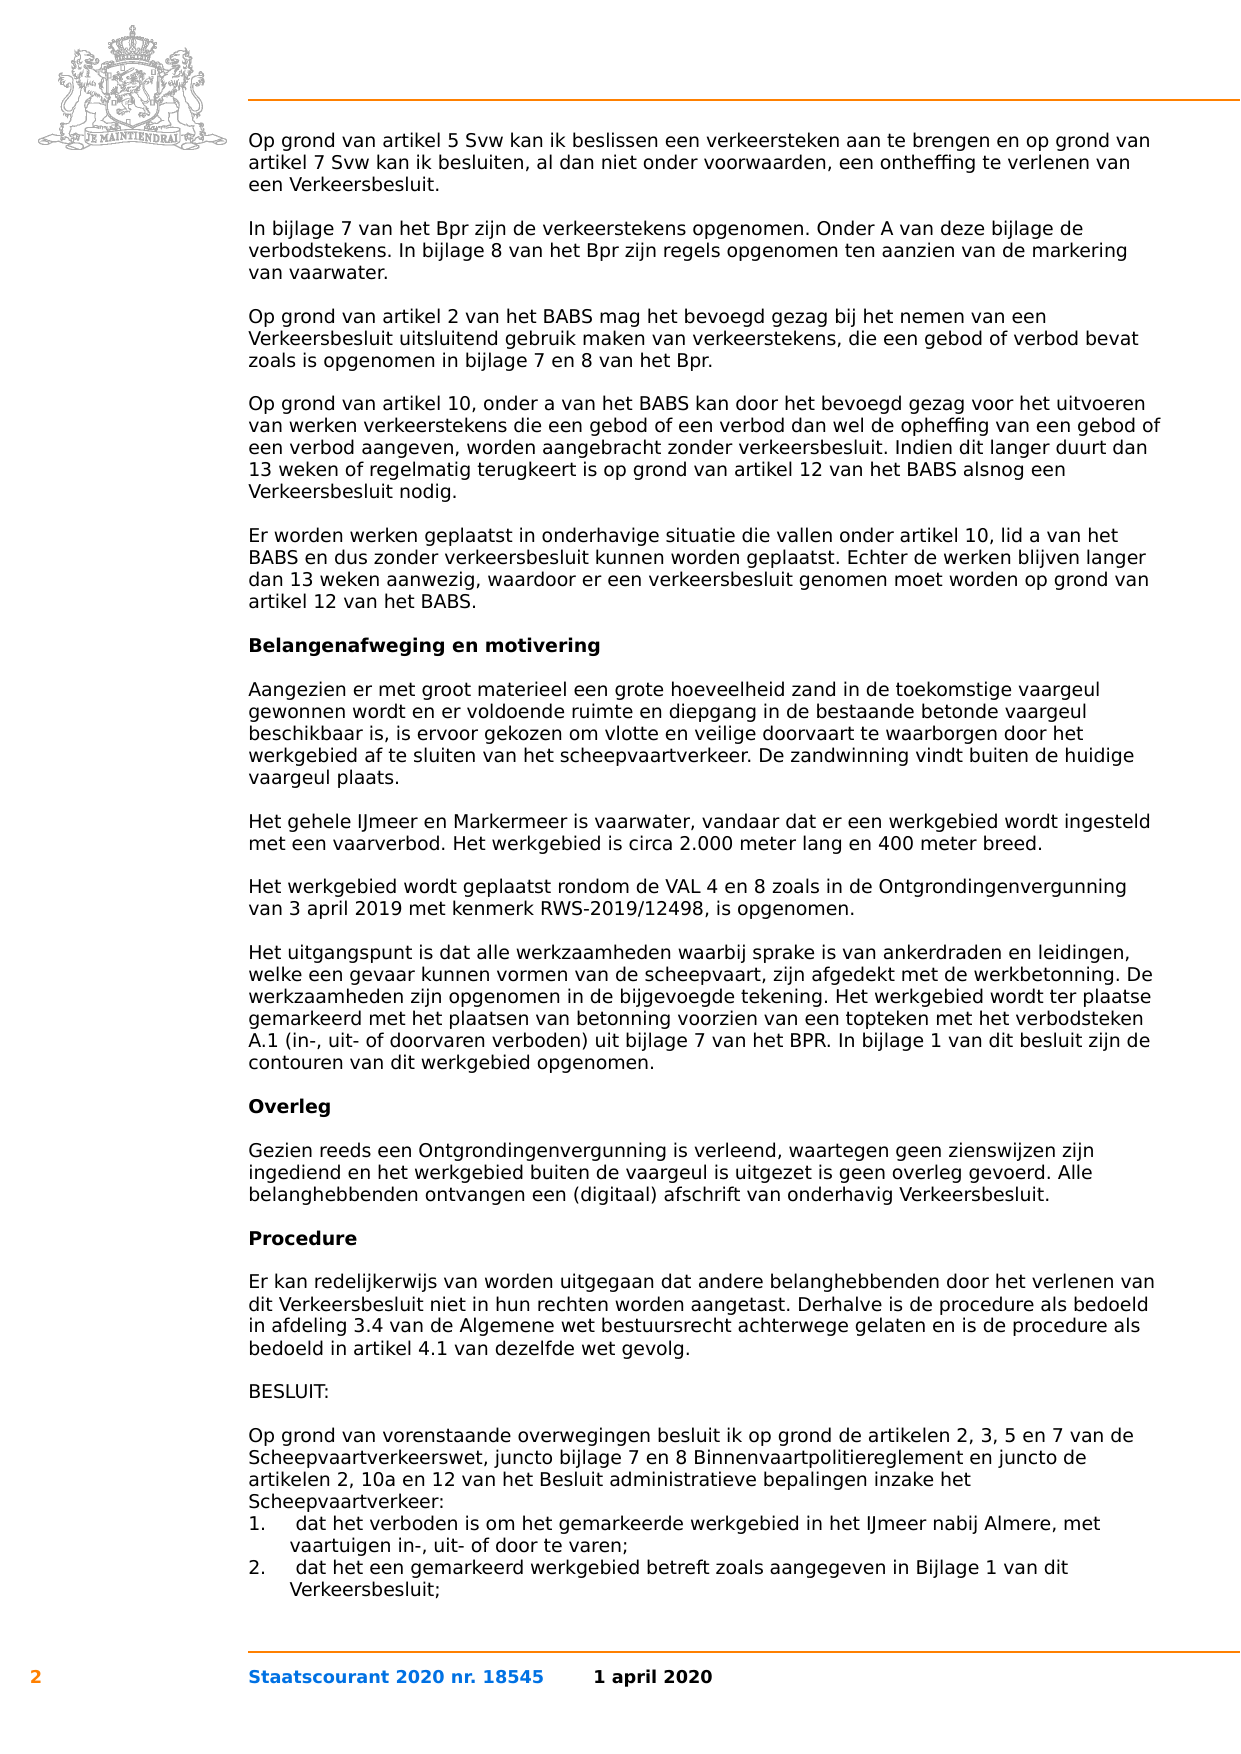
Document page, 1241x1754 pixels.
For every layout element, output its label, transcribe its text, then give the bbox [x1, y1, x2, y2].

subtitle Procedure [248, 1228, 1163, 1249]
text Op grond van vorenstaande overwegingen besluit ik op grond de artikelen 2, 3, 5 en 7 van de Scheepvaartverkeerswet, juncto bijlage 7 en 8 Binnenvaartpolitiereglement en juncto de artikelen 2, 10a en 12 van het Besluit administratieve bepalingen inzake het Scheepvaartverkeer: [248, 1425, 1163, 1513]
text Het gehele IJmeer en Markermeer is vaarwater, vandaar dat er een werkgebied wordt ingesteld met een vaarverbod. Het werkgebied is circa 2.000 meter lang en 400 meter breed. [248, 811, 1163, 854]
text Het werkgebied wordt geplaatst rondom de VAL 4 en 8 zoals in de Ontgrondingenvergunning van 3 april 2019 met kenmerk RWS-2019/12498, is opgenomen. [248, 876, 1163, 920]
text 2. dat het een gemarkeerd werkgebied betreft zoals aangegeven in Bijlage 1 van dit Verkeersbesluit; [248, 1557, 1163, 1601]
text Er kan redelijkerwijs van worden uitgegaan dat andere belanghebbenden door het verlenen van dit Verkeersbesluit niet in hun rechten worden aangetast. Derhalve is de procedure als bedoeld in afdeling 3.4 van de Algemene wet bestuursrecht achterwege gelaten en is de procedure als bedoeld in artikel 4.1 van dezelfde wet gevolg. [248, 1271, 1163, 1359]
picture [38, 25, 227, 150]
text Het uitgangspunt is dat alle werkzaamheden waarbij sprake is van ankerdraden en leidingen, welke een gevaar kunnen vormen van de scheepvaart, zijn afgedekt met de werkbetonning. De werkzaamheden zijn opgenomen in de bijgevoegde tekening. Het werkgebied wordt ter plaatse gemarkeerd met het plaatsen van betonning voorzien van een topteken met het verbodsteken A.1 (in-, uit- of doorvaren verboden) uit bijlage 7 van het BPR. In bijlage 1 van dit besluit zijn de contouren van dit werkgebied opgenomen. [248, 942, 1163, 1074]
text Gezien reeds een Ontgrondingenvergunning is verleend, waartegen geen zienswijzen zijn ingediend en het werkgebied buiten de vaargeul is uitgezet is geen overleg gevoerd. Alle belanghebbenden ontvangen een (digitaal) afschrift van onderhavig Verkeersbesluit. [248, 1140, 1163, 1206]
text BESLUIT: [248, 1381, 1163, 1403]
text 1. dat het verboden is om het gemarkeerde werkgebied in het IJmeer nabij Almere, met vaartuigen in-, uit- of door te varen; [248, 1513, 1163, 1557]
subtitle Overleg [248, 1096, 1163, 1118]
subtitle Belangenafweging en motivering [248, 635, 1163, 657]
text Aangezien er met groot materieel een grote hoeveelheid zand in de toekomstige vaargeul gewonnen wordt en er voldoende ruimte en diepgang in de bestaande betonde vaargeul beschikbaar is, is ervoor gekozen om vlotte en veilige doorvaart te waarborgen door het werkgebied af te sluiten van het scheepvaartverkeer. De zandwinning vindt buiten de huidige vaargeul plaats. [248, 679, 1163, 789]
text Op grond van artikel 5 Svw kan ik beslissen een verkeersteken aan te brengen en op grond van artikel 7 Svw kan ik besluiten, al dan niet onder voorwaarden, een ontheffing te verlenen van een Verkeersbesluit. [248, 130, 1163, 196]
text Er worden werken geplaatst in onderhavige situatie die vallen onder artikel 10, lid a van het BABS en dus zonder verkeersbesluit kunnen worden geplaatst. Echter de werken blijven langer dan 13 weken aanwezig, waardoor er een verkeersbesluit genomen moet worden op grond van artikel 12 van het BABS. [248, 525, 1163, 613]
text Op grond van artikel 10, onder a van het BABS kan door het bevoegd gezag voor het uitvoeren van werken verkeerstekens die een gebod of een verbod dan wel de opheffing van een gebod of een verbod aangeven, worden aangebracht zonder verkeersbesluit. Indien dit langer duurt dan 13 weken of regelmatig terugkeert is op grond van artikel 12 van het BABS alsnog een Verkeersbesluit nodig. [248, 393, 1163, 503]
text In bijlage 7 van het Bpr zijn de verkeerstekens opgenomen. Onder A van deze bijlage de verbodstekens. In bijlage 8 van het Bpr zijn regels opgenomen ten aanzien van de markering van vaarwater. [248, 218, 1163, 284]
text Op grond van artikel 2 van het BABS mag het bevoegd gezag bij het nemen van een Verkeersbesluit uitsluitend gebruik maken van verkeerstekens, die een gebod of verbod bevat zoals is opgenomen in bijlage 7 en 8 van het Bpr. [248, 306, 1163, 371]
